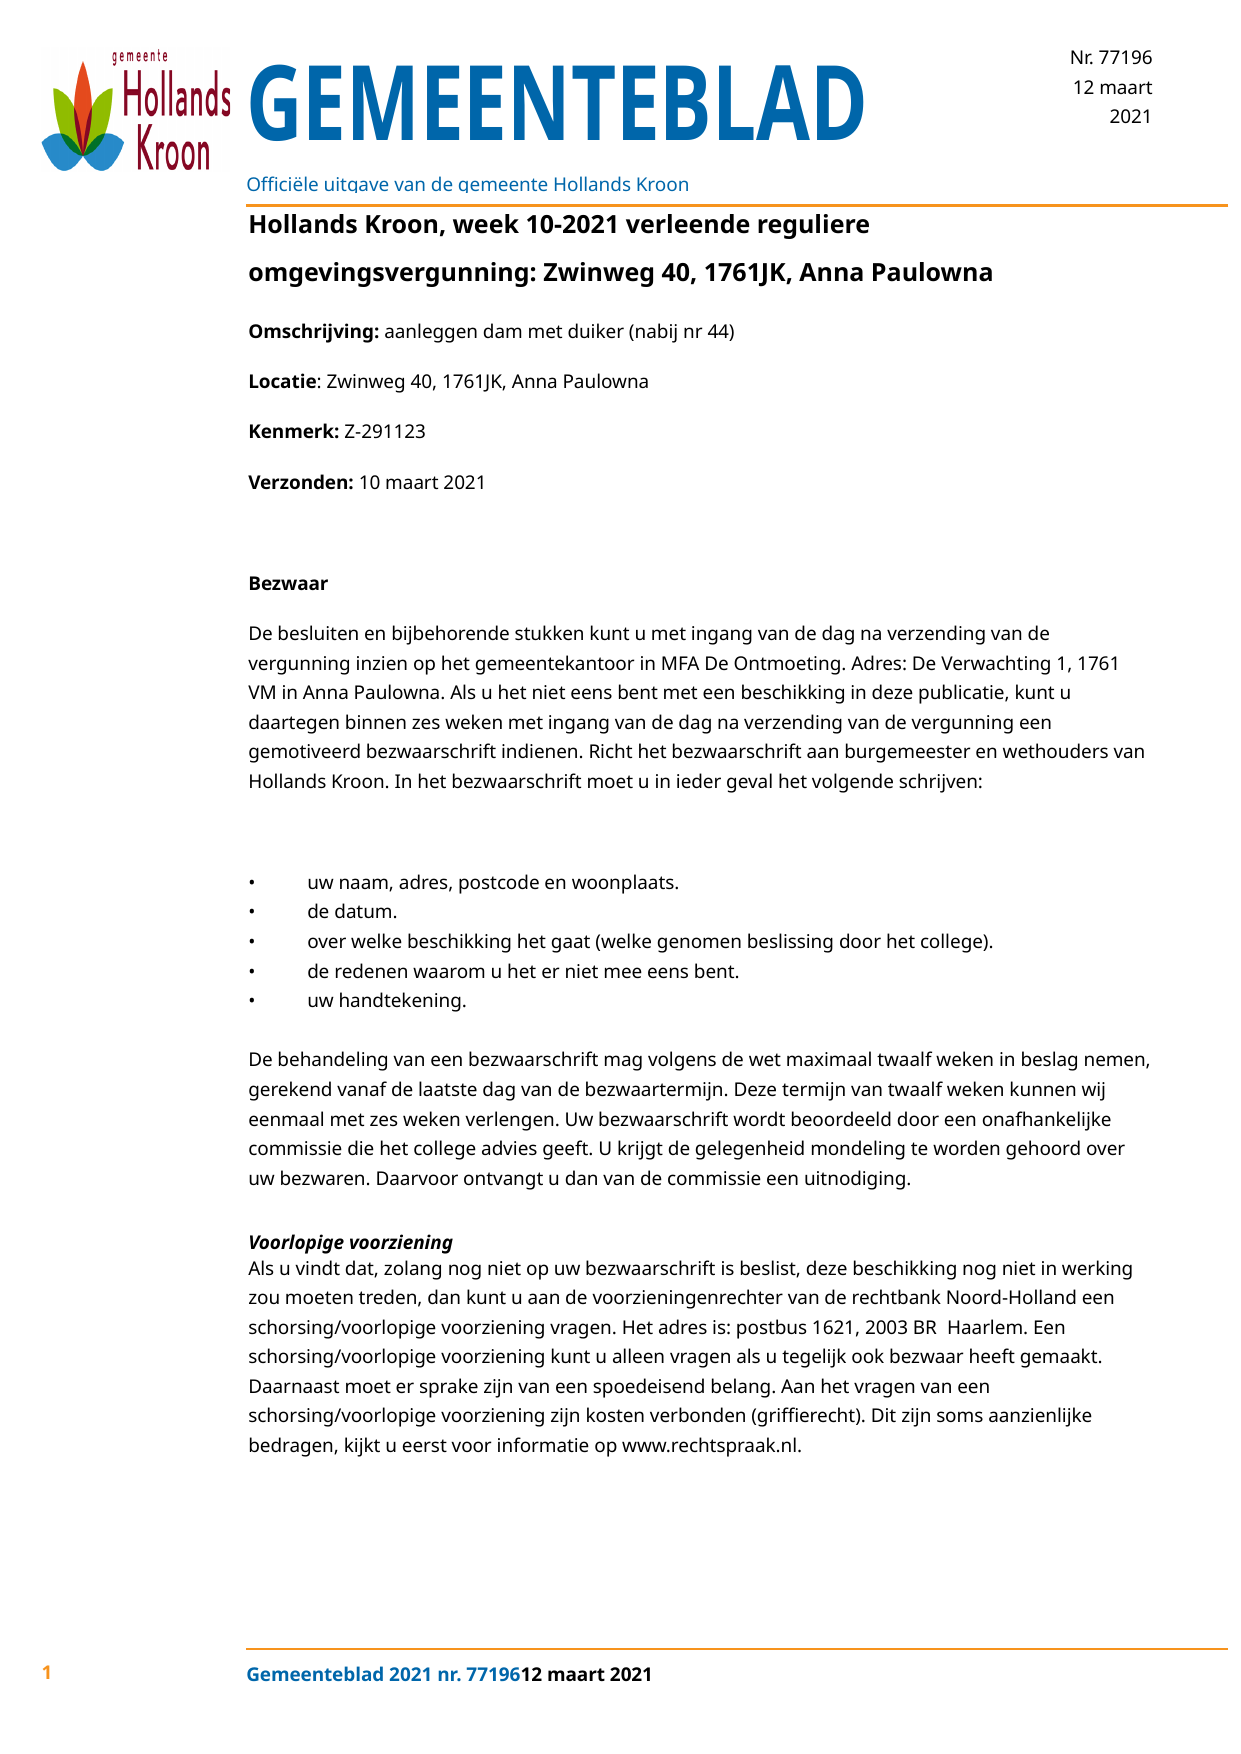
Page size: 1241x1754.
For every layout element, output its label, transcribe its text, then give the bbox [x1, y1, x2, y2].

text Locatie: Zwinweg 40, 1761JK, Anna Paulowna [248, 368, 1152, 394]
text Omschrijving: aanleggen dam met duiker (nabij nr 44) [248, 318, 1152, 344]
text De besluiten en bijbehorende stukken kunt u met ingang van de dag na verzending van de vergunning inzien op het gemeentekantoor in MFA De Ontmoeting. Adres: De Verwachting 1, 1761 VM in Anna Paulowna. Als u het niet eens bent met een beschikking in deze publicatie, kunt u daartegen binnen zes weken met ingang van de dag na verzending van de vergunning een gemotiveerd bezwaarschrift indienen. Richt het bezwaarschrift aan burgemeester en wethouders van Hollands Kroon. In het bezwaarschrift moet u in ieder geval het volgende schrijven: [248, 620, 1152, 794]
text Bezwaar [248, 570, 1152, 596]
text Hollands Kroon, week 10-2021 verleende reguliere omgevingsvergunning: Zwinweg 40, 1761JK, Anna Paulowna [248, 207, 1152, 288]
picture [41, 47, 231, 172]
text De behandeling van een bezwaarschrift mag volgens de wet maximaal twaalf weken in beslag nemen, gerekend vanaf de laatste dag van de bezwaartermijn. Deze termijn van twaalf weken kunnen wij eenmaal met zes weken verlengen. Uw bezwaarschrift wordt beoordeeld door een onafhankelijke commissie die het college advies geeft. U krijgt de gelegenheid mondeling te worden gehoord over uw bezwaren. Daarvoor ontvangt u dan van de commissie een uitnodiging. [248, 1047, 1152, 1191]
list over welke beschikking het gaat (welke genomen beslissing door het college). [248, 928, 1152, 954]
list de datum. [248, 899, 1152, 924]
text Als u vindt dat, zolang nog niet op uw bezwaarschrift is beslist, deze beschikking nog niet in werking zou moeten treden, dan kunt u aan de voorzieningenrechter van de rechtbank Noord-Holland een schorsing/voorlopige voorziening vragen. Het adres is: postbus 1621, 2003 BR Haarlem. Een schorsing/voorlopige voorziening kunt u alleen vragen als u tegelijk ook bezwaar heeft gemaakt. Daarnaast moet er sprake zijn van een spoedeisend belang. Aan het vragen van een schorsing/voorlopige voorziening zijn kosten verbonden (griffierecht). Dit zijn soms aanzienlijke bedragen, kijkt u eerst voor informatie op www.rechtspraak.nl. [248, 1255, 1152, 1458]
list de redenen waarom u het er niet mee eens bent. [248, 958, 1152, 984]
text Voorlopige voorziening [248, 1229, 1152, 1255]
list uw naam, adres, postcode en woonplaats. [248, 869, 1152, 895]
list uw handtekening. [248, 987, 1152, 1013]
text Kenmerk: Z-291123 [248, 419, 1152, 444]
text Verzonden: 10 maart 2021 [248, 469, 1152, 495]
